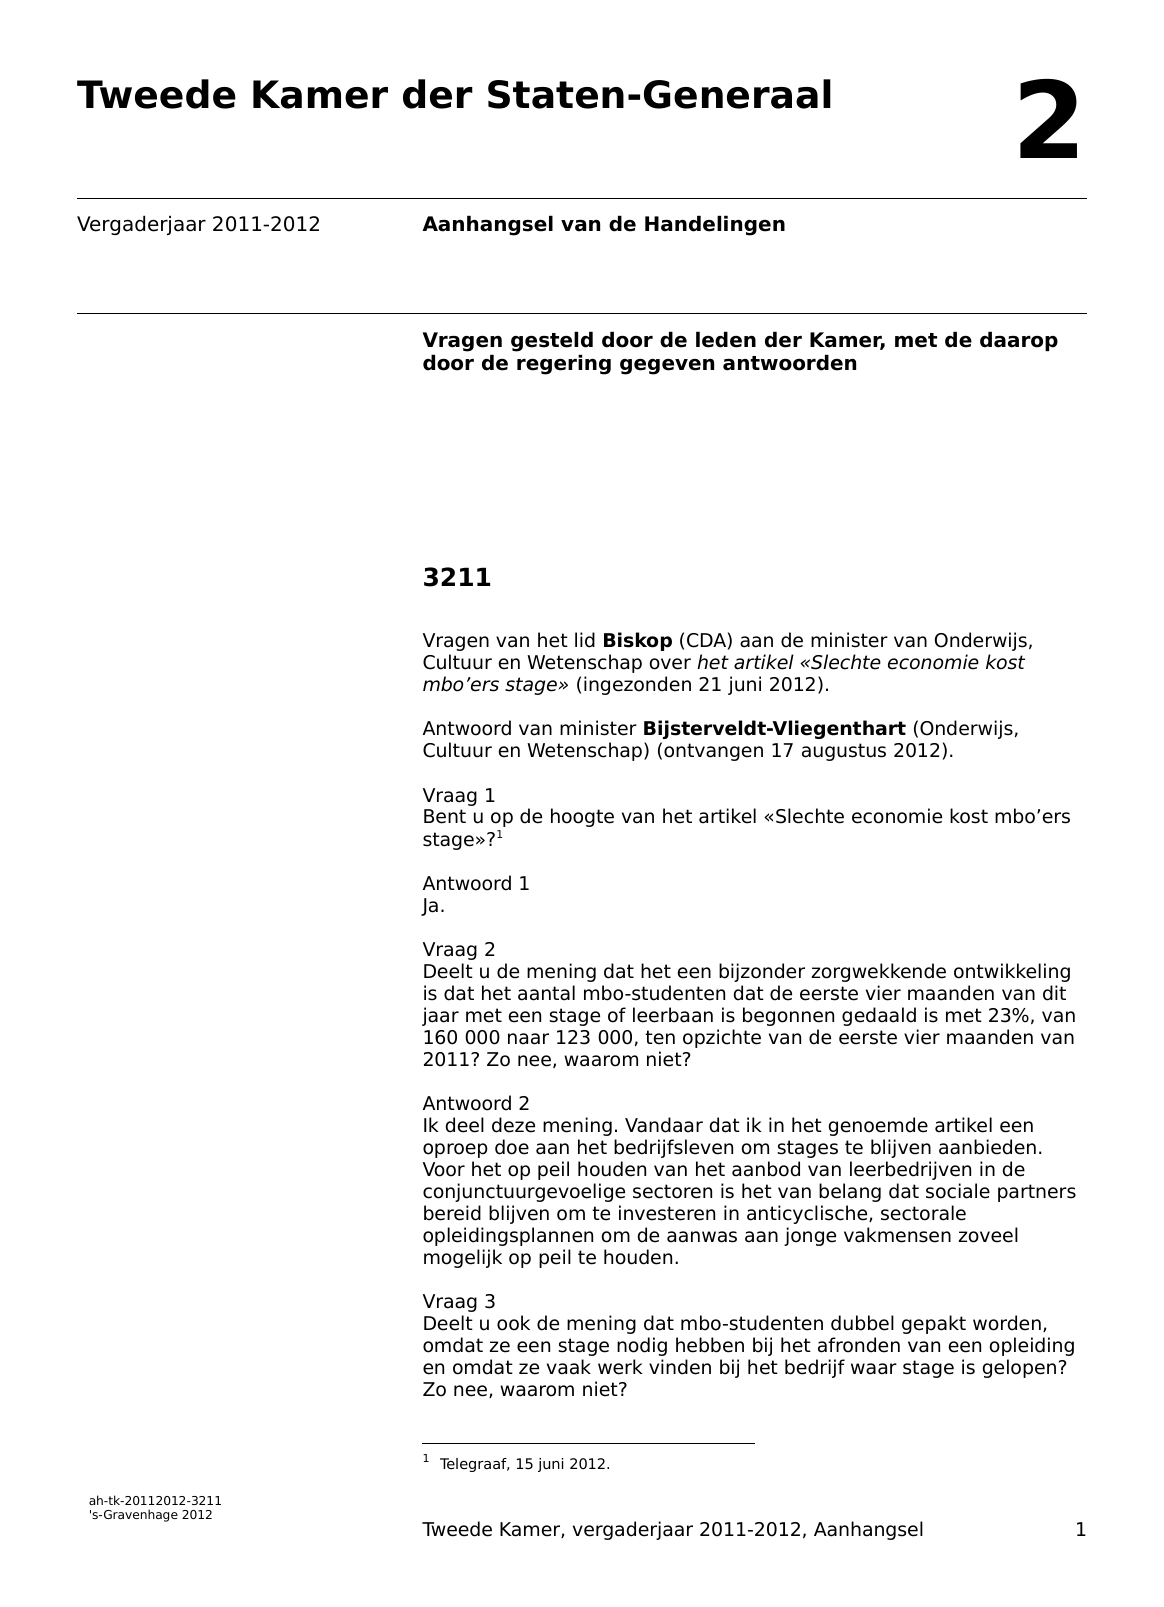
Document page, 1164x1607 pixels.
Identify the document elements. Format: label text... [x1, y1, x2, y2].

table_cell Aanhangsel van de Handelingen [422, 199, 1087, 313]
text Vraag 1 [422, 784, 1087, 806]
text Telegraaf, 15 juni 2012. [422, 1452, 1087, 1474]
text 3211 [422, 563, 1087, 592]
text 's-Gravenhage 2012 [88, 1508, 323, 1522]
text Antwoord 1 [422, 873, 1087, 894]
table_cell Vergaderjaar 2011-2012 [77, 199, 422, 313]
text Deelt u de mening dat het een bijzonder zorgwekkende ontwikkeling is dat het aantal mbo-studenten dat de eerste vier maanden van dit jaar met een stage of leerbaan is begonnen gedaald is met 23%, van 160 000 naar 123 000, ten opzichte van de eerste vier maanden van 2011? Zo nee, waarom niet? [422, 961, 1087, 1071]
table_cell Vragen gesteld door de leden der Kamer, met de daarop door de regering gegeven antwoorden [422, 314, 1087, 375]
text Ik deel deze mening. Vandaar dat ik in het genoemde artikel een oproep doe aan het bedrijfsleven om stages te blijven aanbieden. Voor het op peil houden van het aanbod van leerbedrijven in de conjunctuurgevoelige sectoren is het van belang dat sociale partners bereid blijven om te investeren in anticyclische, sectorale opleidingsplannen om de aanwas aan jonge vakmensen zoveel mogelijk op peil te houden. [422, 1115, 1087, 1269]
table_header Tweede Kamer der Staten-Generaal [77, 59, 886, 198]
text Ja. [422, 894, 1087, 917]
text Vragen van het lid Biskop (CDA) aan de minister van Onderwijs, Cultuur en Wetenschap over het artikel «Slechte economie kost mbo’ers stage» (ingezonden 21 juni 2012). [422, 630, 1087, 696]
text Vraag 3 [422, 1291, 1087, 1313]
text Vraag 2 [422, 939, 1087, 961]
text Deelt u ook de mening dat mbo-studenten dubbel gepakt worden, omdat ze een stage nodig hebben bij het afronden van een opleiding en omdat ze vaak werk vinden bij het bedrijf waar stage is gelopen? Zo nee, waarom niet? [422, 1313, 1087, 1401]
table_cell [77, 314, 422, 375]
text ah-tk-20112012-3211 [88, 1494, 323, 1508]
text Bent u op de hoogte van het artikel «Slechte economie kost mbo’ers stage»? [422, 806, 1087, 850]
text Antwoord 2 [422, 1093, 1087, 1115]
table_header 2 [886, 59, 1087, 198]
text Antwoord van minister Bijsterveldt-Vliegenthart (Onderwijs, Cultuur en Wetenschap) (ontvangen 17 augustus 2012). [422, 718, 1087, 762]
